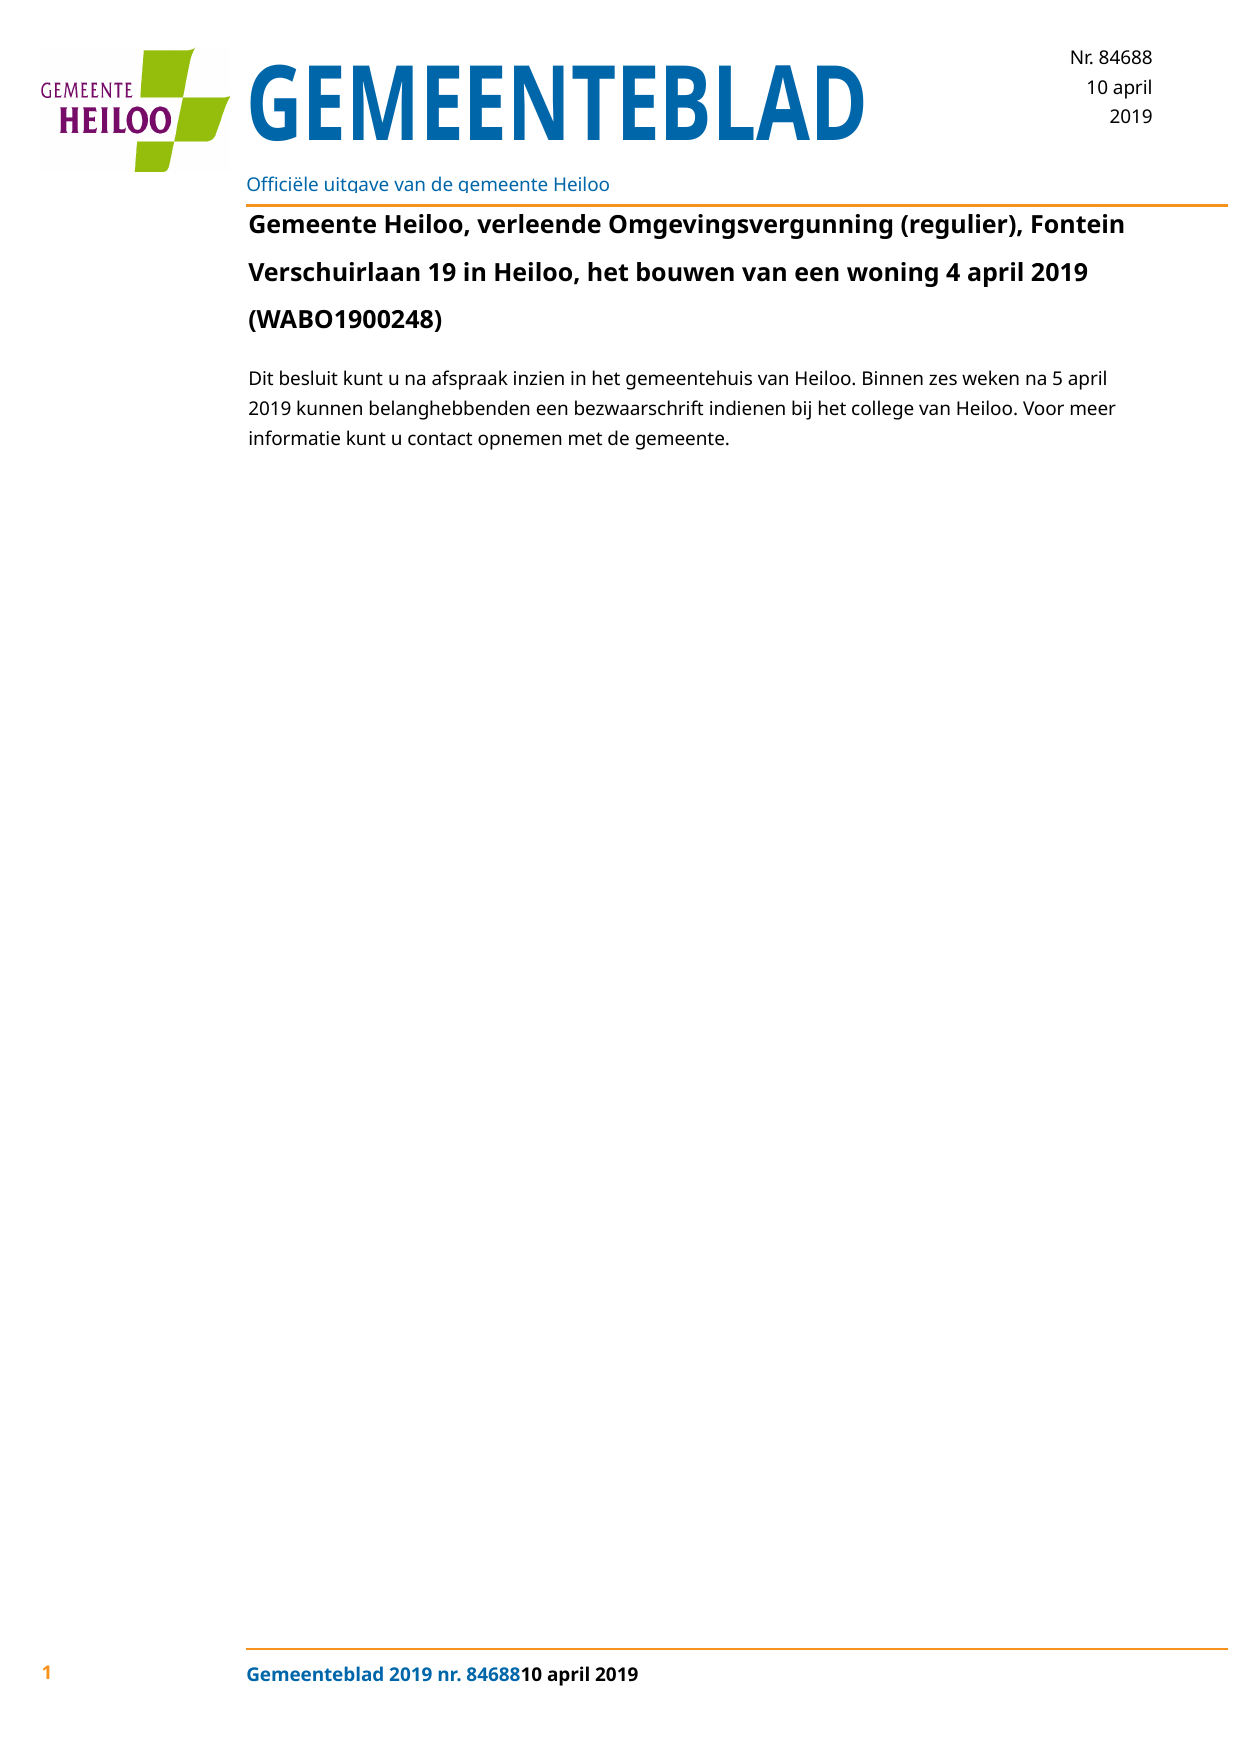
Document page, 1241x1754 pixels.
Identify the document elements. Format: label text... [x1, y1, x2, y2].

text Gemeente Heiloo, verleende Omgevingsvergunning (regulier), Fontein Verschuirlaan 19 in Heiloo, het bouwen van een woning 4 april 2019 (WABO1900248) [248, 207, 1152, 336]
picture [41, 47, 231, 172]
text Dit besluit kunt u na afspraak inzien in het gemeentehuis van Heiloo. Binnen zes weken na 5 april 2019 kunnen belanghebbenden een bezwaarschrift indienen bij het college van Heiloo. Voor meer informatie kunt u contact opnemen met de gemeente. [248, 366, 1152, 450]
